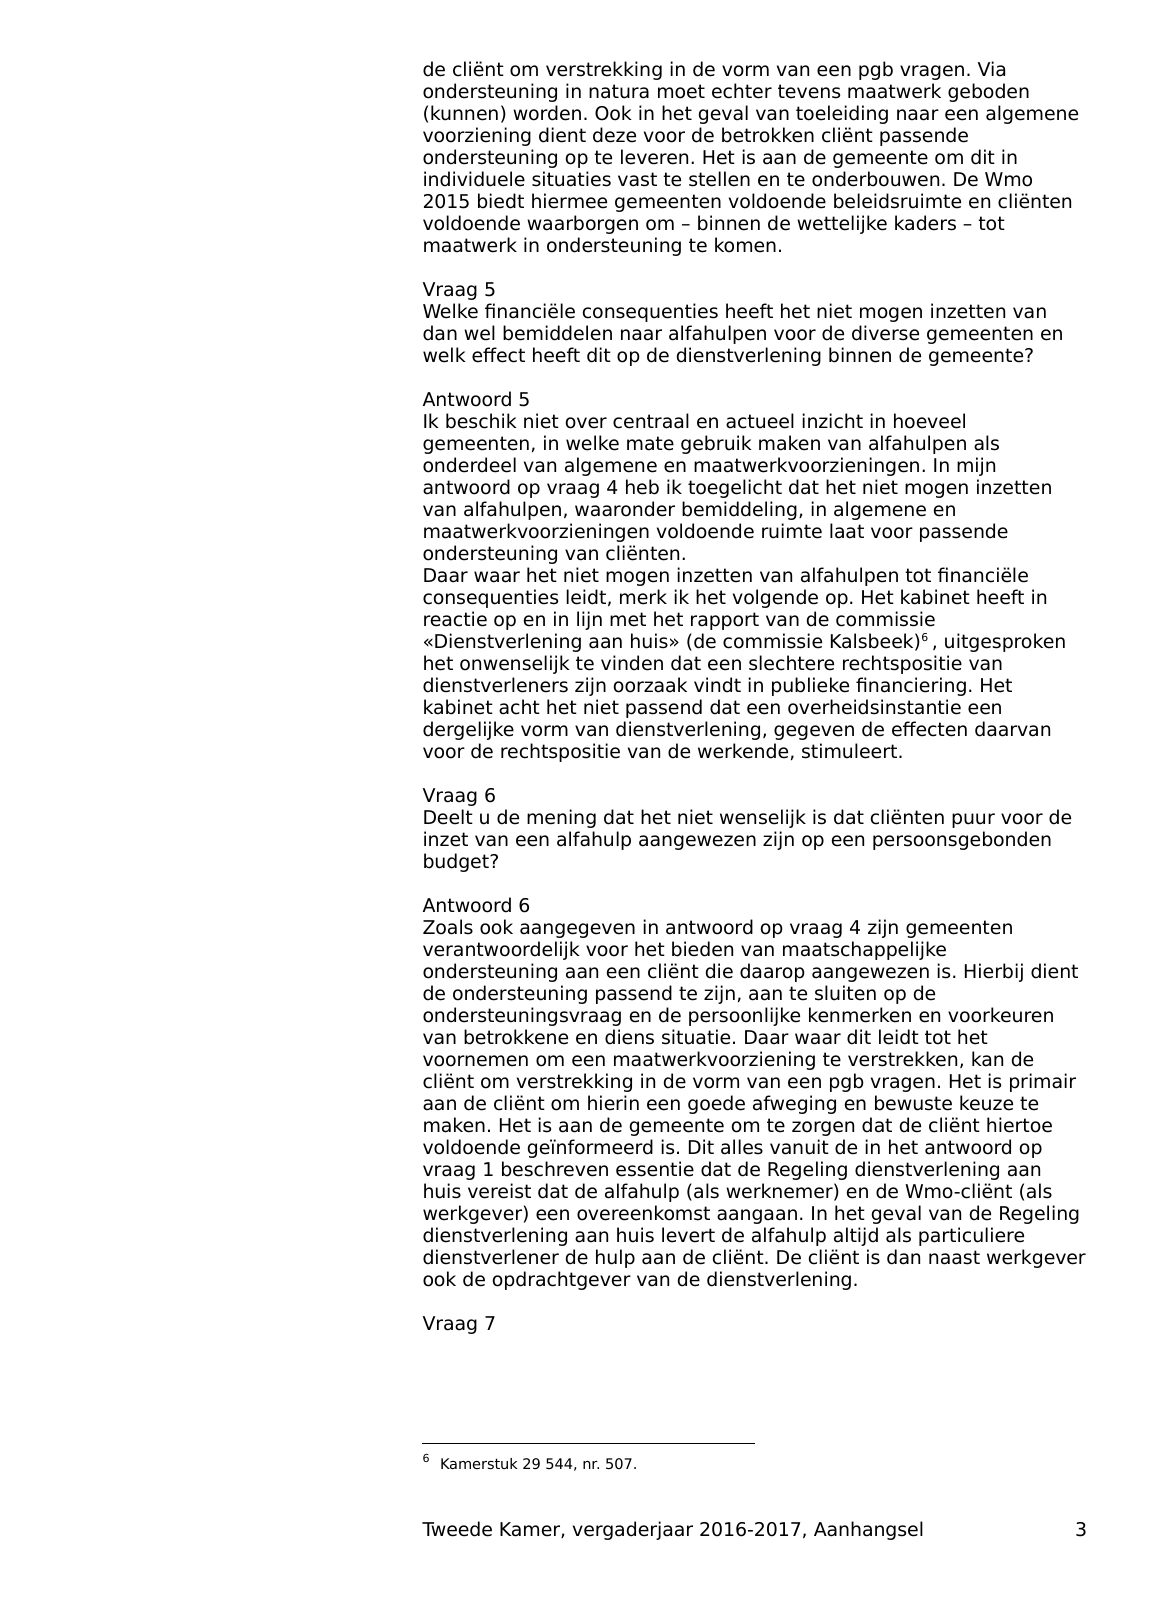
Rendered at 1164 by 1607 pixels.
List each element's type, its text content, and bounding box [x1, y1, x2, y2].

text Ik beschik niet over centraal en actueel inzicht in hoeveel gemeenten, in welke mate gebruik maken van alfahulpen als onderdeel van algemene en maatwerkvoorzieningen. In mijn antwoord op vraag 4 heb ik toegelicht dat het niet mogen inzetten van alfahulpen, waaronder bemiddeling, in algemene en maatwerkvoorzieningen voldoende ruimte laat voor passende ondersteuning van cliënten. [422, 411, 1087, 565]
text Welke financiële consequenties heeft het niet mogen inzetten van dan wel bemiddelen naar alfahulpen voor de diverse gemeenten en welk effect heeft dit op de dienstverlening binnen de gemeente? [422, 301, 1087, 367]
text Vraag 6 [422, 785, 1087, 807]
text Zoals ook aangegeven in antwoord op vraag 4 zijn gemeenten verantwoordelijk voor het bieden van maatschappelijke ondersteuning aan een cliënt die daarop aangewezen is. Hierbij dient de ondersteuning passend te zijn, aan te sluiten op de ondersteuningsvraag en de persoonlijke kenmerken en voorkeuren van betrokkene en diens situatie. Daar waar dit leidt tot het voornemen om een maatwerkvoorziening te verstrekken, kan de cliënt om verstrekking in de vorm van een pgb vragen. Het is primair aan de cliënt om hierin een goede afweging en bewuste keuze te maken. Het is aan de gemeente om te zorgen dat de cliënt hiertoe voldoende geïnformeerd is. Dit alles vanuit de in het antwoord op vraag 1 beschreven essentie dat de Regeling dienstverlening aan huis vereist dat de alfahulp (als werknemer) en de Wmo-cliënt (als werkgever) een overeenkomst aangaan. In het geval van de Regeling dienstverlening aan huis levert de alfahulp altijd als particuliere dienstverlener de hulp aan de cliënt. De cliënt is dan naast werkgever ook de opdrachtgever van de dienstverlening. [422, 917, 1087, 1291]
text Antwoord 5 [422, 389, 1087, 411]
text Daar waar het niet mogen inzetten van alfahulpen tot financiële consequenties leidt, merk ik het volgende op. Het kabinet heeft in reactie op en in lijn met het rapport van de commissie «Dienstverlening aan huis» (de commissie Kalsbeek), uitgesproken het onwenselijk te vinden dat een slechtere rechtspositie van dienstverleners zijn oorzaak vindt in publieke financiering. Het kabinet acht het niet passend dat een overheidsinstantie een dergelijke vorm van dienstverlening, gegeven de effecten daarvan voor de rechtspositie van de werkende, stimuleert. [422, 565, 1087, 763]
text de cliënt om verstrekking in de vorm van een pgb vragen. Via ondersteuning in natura moet echter tevens maatwerk geboden (kunnen) worden. Ook in het geval van toeleiding naar een algemene voorziening dient deze voor de betrokken cliënt passende ondersteuning op te leveren. Het is aan de gemeente om dit in individuele situaties vast te stellen en te onderbouwen. De Wmo 2015 biedt hiermee gemeenten voldoende beleidsruimte en cliënten voldoende waarborgen om – binnen de wettelijke kaders – tot maatwerk in ondersteuning te komen. [422, 59, 1087, 257]
text Vraag 7 [422, 1313, 1087, 1335]
text Antwoord 6 [422, 895, 1087, 917]
text Vraag 5 [422, 279, 1087, 301]
text Kamerstuk 29 544, nr. 507. [422, 1452, 1087, 1474]
text Deelt u de mening dat het niet wenselijk is dat cliënten puur voor de inzet van een alfahulp aangewezen zijn op een persoonsgebonden budget? [422, 807, 1087, 873]
